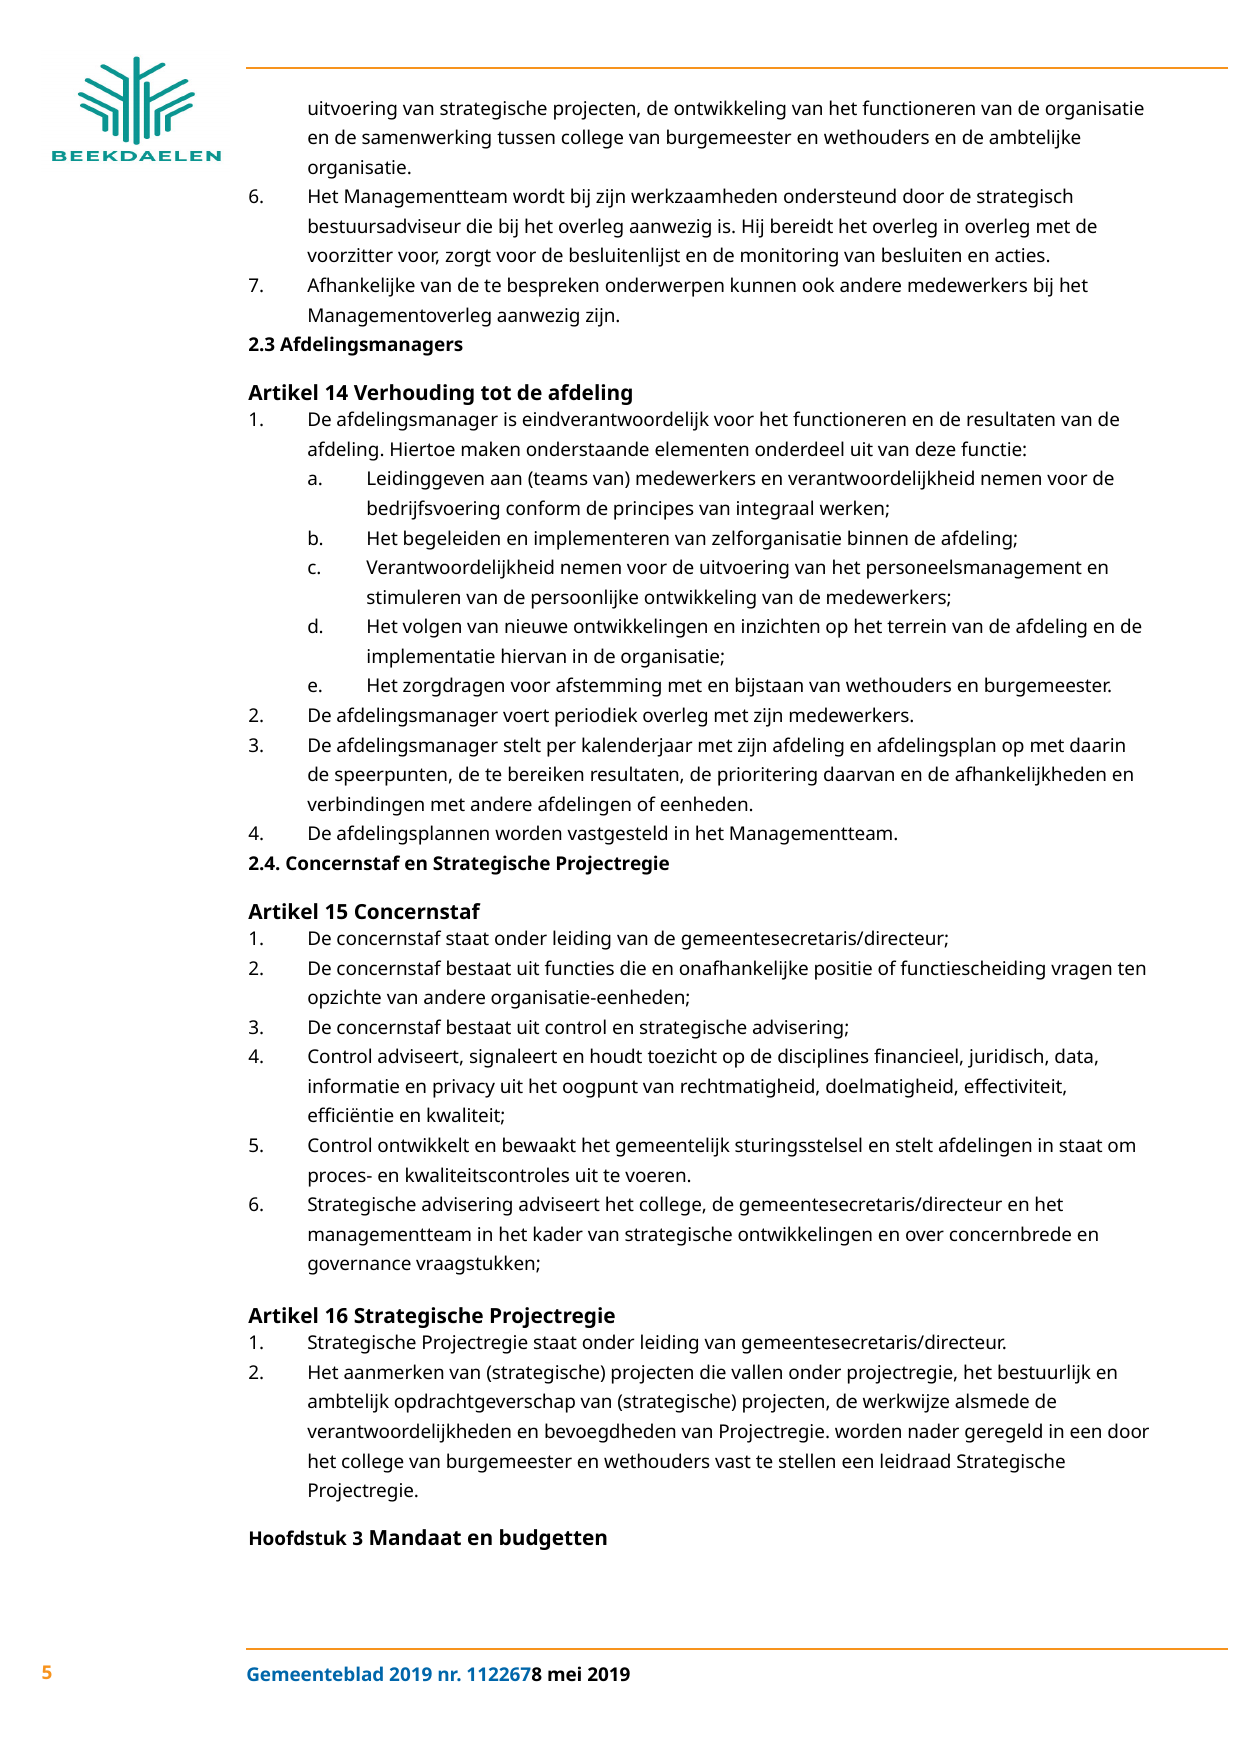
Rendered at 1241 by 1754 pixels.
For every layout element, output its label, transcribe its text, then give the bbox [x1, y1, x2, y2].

text Artikel 14 Verhouding tot de afdeling [248, 378, 1152, 406]
text Hoofdstuk 3 Mandaat en budgetten [248, 1523, 1152, 1551]
text 2.3 Afdelingsmanagers [248, 331, 1152, 357]
list Control ontwikkelt en bewaakt het gemeentelijk sturingsstelsel en stelt afdelingen in staat om proces- en kwaliteitscontroles uit te voeren. [248, 1132, 1152, 1188]
list De afdelingsplannen worden vastgesteld in het Managementteam. [248, 821, 1152, 846]
text Artikel 15 Concernstaf [248, 897, 1152, 925]
list Het Managementteam wordt bij zijn werkzaamheden ondersteund door de strategisch bestuursadviseur die bij het overleg aanwezig is. Hij bereidt het overleg in overleg met de voorzitter voor, zorgt voor de besluitenlijst en de monitoring van besluiten en acties. [248, 183, 1152, 268]
list Leidinggeven aan (teams van) medewerkers en verantwoordelijkheid nemen voor de bedrijfsvoering conform de principes van integraal werken; [307, 466, 1152, 521]
picture [41, 47, 231, 172]
list Het volgen van nieuwe ontwikkelingen en inzichten op het terrein van de afdeling en de implementatie hiervan in de organisatie; [307, 613, 1152, 669]
list De concernstaf bestaat uit control en strategische advisering; [248, 1014, 1152, 1040]
list Strategische Projectregie staat onder leiding van gemeentesecretaris/directeur. [248, 1329, 1152, 1355]
list Verantwoordelijkheid nemen voor de uitvoering van het personeelsmanagement en stimuleren van de persoonlijke ontwikkeling van de medewerkers; [307, 554, 1152, 610]
list Strategische advisering adviseert het college, de gemeentesecretaris/directeur en het managementteam in het kader van strategische ontwikkelingen en over concernbrede en governance vraagstukken; [248, 1191, 1152, 1276]
list Het zorgdragen voor afstemming met en bijstaan van wethouders en burgemeester. [307, 673, 1152, 698]
list De afdelingsmanager is eindverantwoordelijk voor het functioneren en de resultaten van de afdeling. Hiertoe maken onderstaande elementen onderdeel uit van deze functie: [248, 406, 1152, 462]
list Control adviseert, signaleert en houdt toezicht op de disciplines financieel, juridisch, data, informatie en privacy uit het oogpunt van rechtmatigheid, doelmatigheid, effectiviteit, efficiëntie en kwaliteit; [248, 1043, 1152, 1128]
list De concernstaf bestaat uit functies die en onafhankelijke positie of functiescheiding vragen ten opzichte van andere organisatie-eenheden; [248, 955, 1152, 1010]
list Afhankelijke van de te bespreken onderwerpen kunnen ook andere medewerkers bij het Managementoverleg aanwezig zijn. [248, 272, 1152, 328]
list De afdelingsmanager voert periodiek overleg met zijn medewerkers. [248, 702, 1152, 728]
text Artikel 16 Strategische Projectregie [248, 1301, 1152, 1329]
list De concernstaf staat onder leiding van de gemeentesecretaris/directeur; [248, 925, 1152, 951]
text 2.4. Concernstaf en Strategische Projectregie [248, 850, 1152, 876]
list uitvoering van strategische projecten, de ontwikkeling van het functioneren van de organisatie en de samenwerking tussen college van burgemeester en wethouders en de ambtelijke organisatie. [248, 95, 1152, 180]
list Het aanmerken van (strategische) projecten die vallen onder projectregie, het bestuurlijk en ambtelijk opdrachtgeverschap van (strategische) projecten, de werkwijze alsmede de verantwoordelijkheden en bevoegdheden van Projectregie. worden nader geregeld in een door het college van burgemeester en wethouders vast te stellen een leidraad Strategische Projectregie. [248, 1359, 1152, 1503]
list De afdelingsmanager stelt per kalenderjaar met zijn afdeling en afdelingsplan op met daarin de speerpunten, de te bereiken resultaten, de prioritering daarvan en de afhankelijkheden en verbindingen met andere afdelingen of eenheden. [248, 732, 1152, 817]
list Het begeleiden en implementeren van zelforganisatie binnen de afdeling; [307, 525, 1152, 551]
